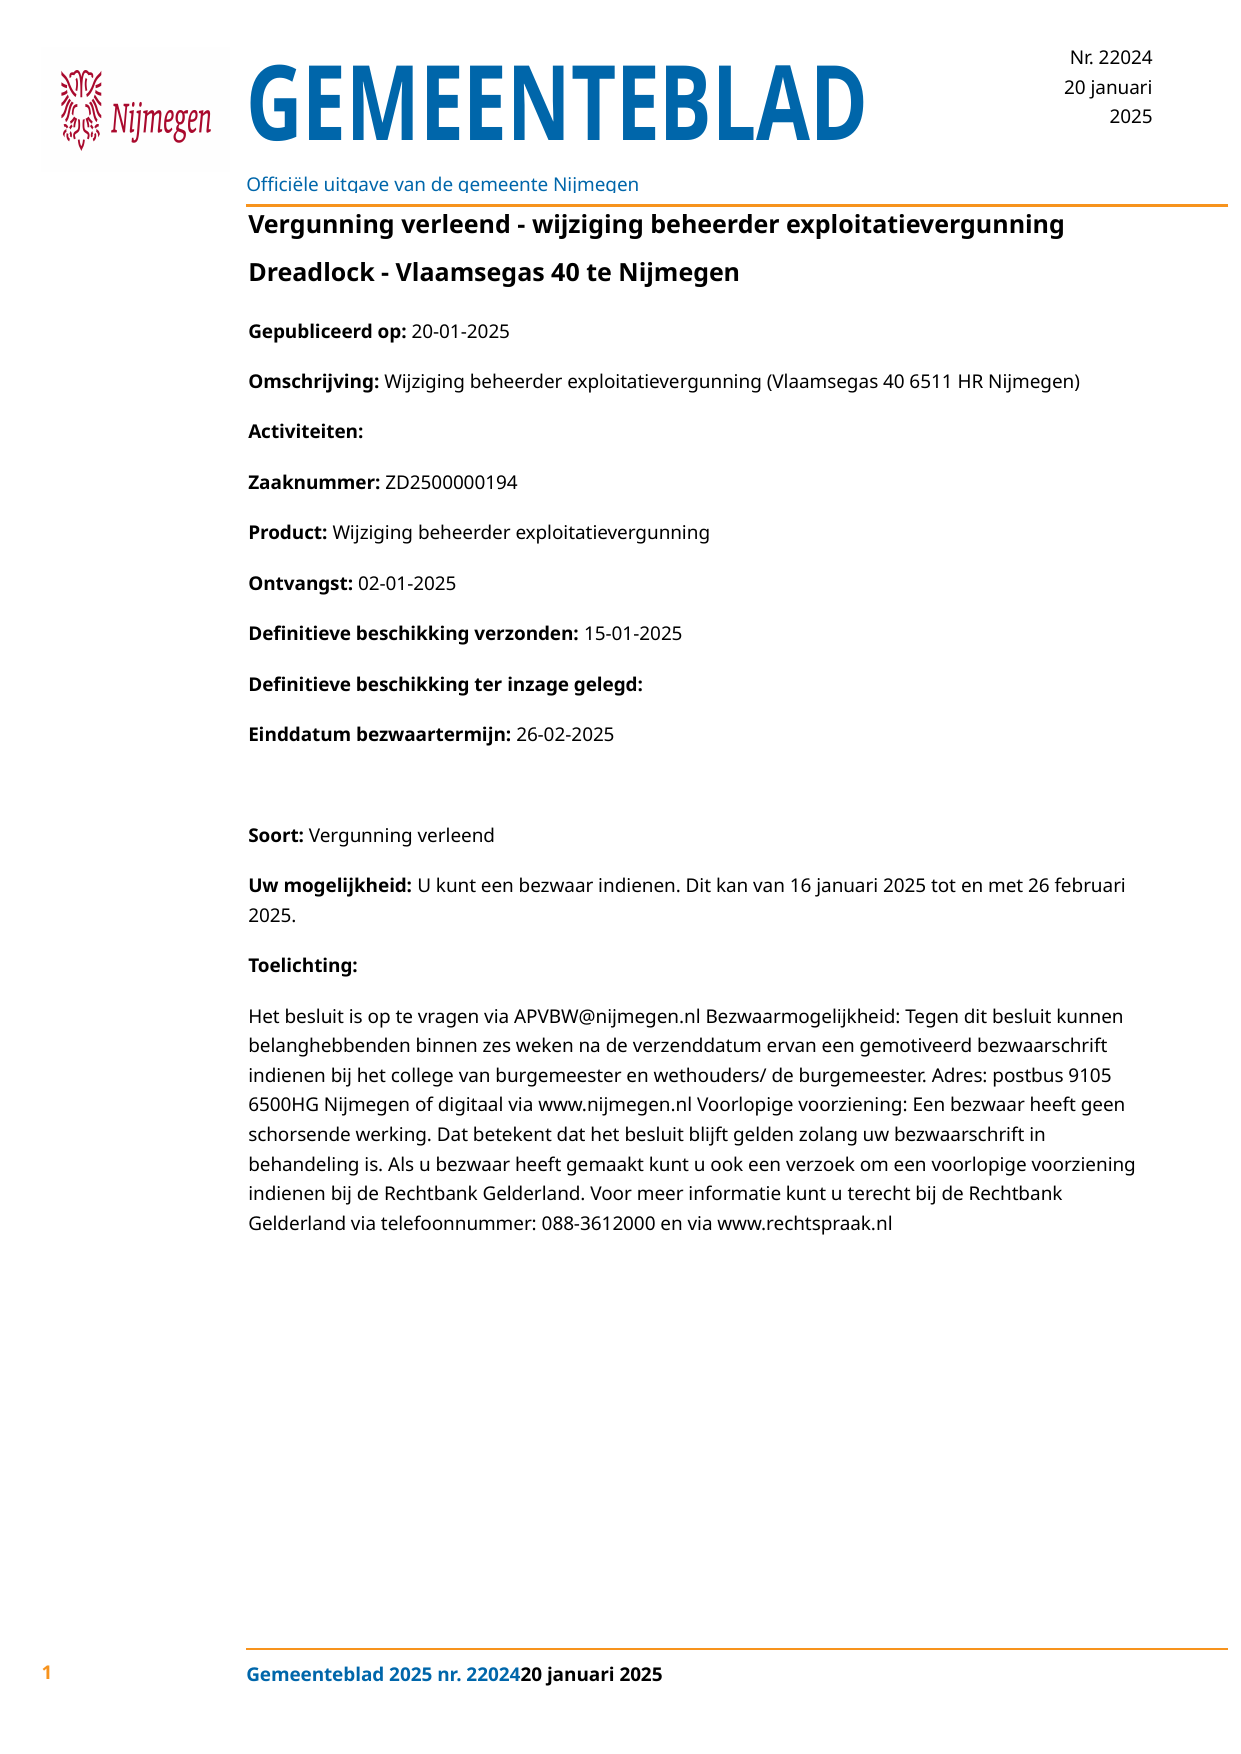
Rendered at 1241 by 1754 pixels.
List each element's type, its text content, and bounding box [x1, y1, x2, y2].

text Soort: Vergunning verleend [248, 822, 1152, 848]
text Ontvangst: 02-01-2025 [248, 570, 1152, 596]
text Het besluit is op te vragen via APVBW@nijmegen.nl Bezwaarmogelijkheid: Tegen dit besluit kunnen belanghebbenden binnen zes weken na de verzenddatum ervan een gemotiveerd bezwaarschrift indienen bij het college van burgemeester en wethouders/ de burgemeester. Adres: postbus 9105 6500HG Nijmegen of digitaal via www.nijmegen.nl Voorlopige voorziening: Een bezwaar heeft geen schorsende werking. Dat betekent dat het besluit blijft gelden zolang uw bezwaarschrift in behandeling is. Als u bezwaar heeft gemaakt kunt u ook een verzoek om een voorlopige voorziening indienen bij de Rechtbank Gelderland. Voor meer informatie kunt u terecht bij de Rechtbank Gelderland via telefoonnummer: 088-3612000 en via www.rechtspraak.nl [248, 1003, 1152, 1236]
text Omschrijving: Wijziging beheerder exploitatievergunning (Vlaamsegas 40 6511 HR Nijmegen) [248, 368, 1152, 394]
text Uw mogelijkheid: U kunt een bezwaar indienen. Dit kan van 16 januari 2025 tot en met 26 februari 2025. [248, 872, 1152, 928]
text Zaaknummer: ZD2500000194 [248, 469, 1152, 495]
text Toelichting: [248, 952, 1152, 978]
text Vergunning verleend - wijziging beheerder exploitatievergunning Dreadlock - Vlaamsegas 40 te Nijmegen [248, 207, 1152, 288]
text Definitieve beschikking verzonden: 15-01-2025 [248, 620, 1152, 646]
text Definitieve beschikking ter inzage gelegd: [248, 671, 1152, 697]
text Gepubliceerd op: 20-01-2025 [248, 318, 1152, 344]
picture [41, 47, 231, 172]
text Activiteiten: [248, 419, 1152, 444]
text Product: Wijziging beheerder exploitatievergunning [248, 519, 1152, 545]
text Einddatum bezwaartermijn: 26-02-2025 [248, 721, 1152, 747]
